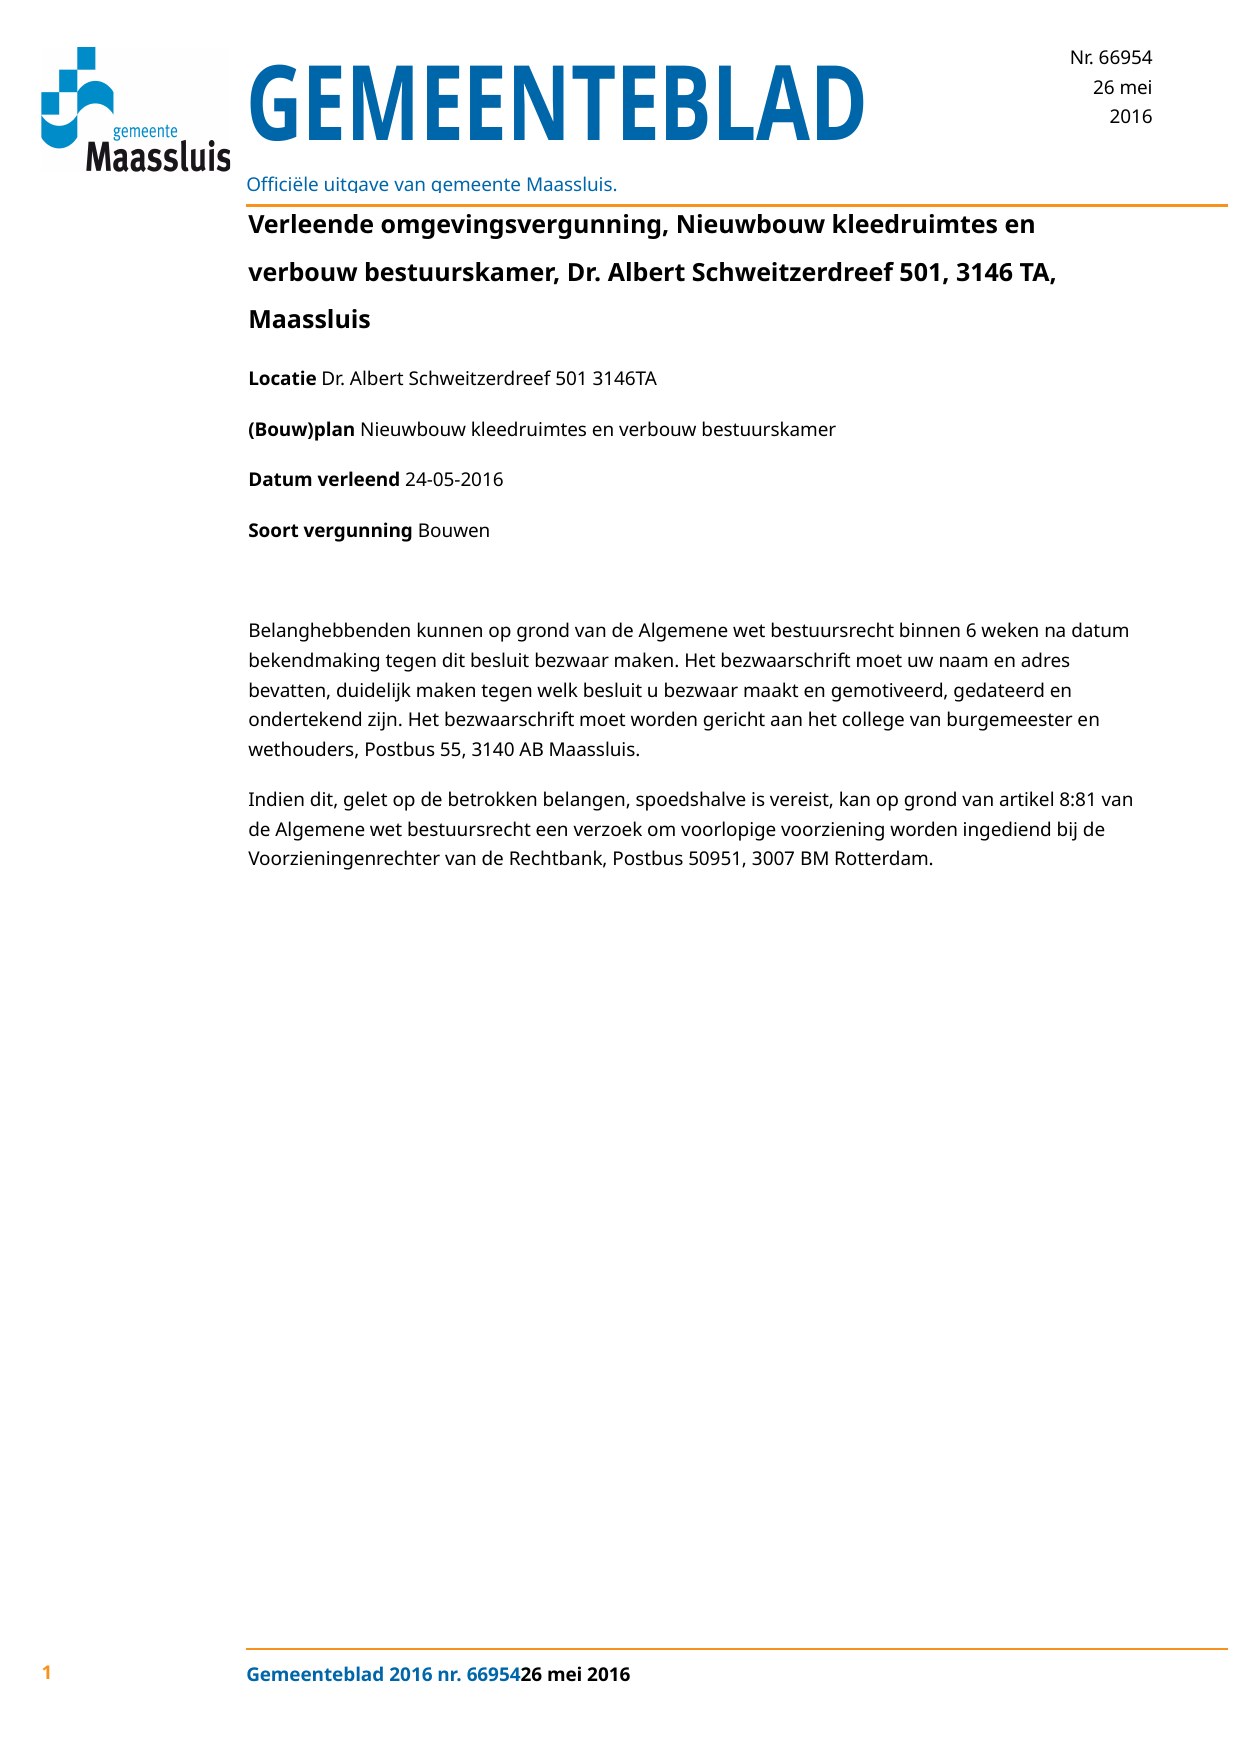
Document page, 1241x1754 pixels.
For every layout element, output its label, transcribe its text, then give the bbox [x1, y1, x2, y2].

picture [41, 47, 77, 92]
text Belanghebbenden kunnen op grond van de Algemene wet bestuursrecht binnen 6 weken na datum bekendmaking tegen dit besluit bezwaar maken. Het bezwaarschrift moet uw naam en adres bevatten, duidelijk maken tegen welk besluit u bezwaar maakt en gemotiveerd, gedateerd en ondertekend zijn. Het bezwaarschrift moet worden gericht aan het college van burgemeester en wethouders, Postbus 55, 3140 AB Maassluis. [248, 618, 1152, 762]
text Verleende omgevingsvergunning, Nieuwbouw kleedruimtes en verbouw bestuurskamer, Dr. Albert Schweitzerdreef 501, 3146 TA, Maassluis [248, 207, 1152, 336]
text Soort vergunning Bouwen [248, 517, 1152, 542]
text Indien dit, gelet op de betrokken belangen, spoedshalve is vereist, kan op grond van artikel 8:81 van de Algemene wet bestuursrecht een verzoek om voorlopige voorziening worden ingediend bij de Voorzieningenrechter van de Rechtbank, Postbus 50951, 3007 BM Rotterdam. [248, 786, 1152, 871]
picture [41, 47, 231, 172]
text (Bouw)plan Nieuwbouw kleedruimtes en verbouw bestuurskamer [248, 416, 1152, 442]
text Datum verleend 24-05-2016 [248, 466, 1152, 492]
text Locatie Dr. Albert Schweitzerdreef 501 3146TA [248, 366, 1152, 391]
